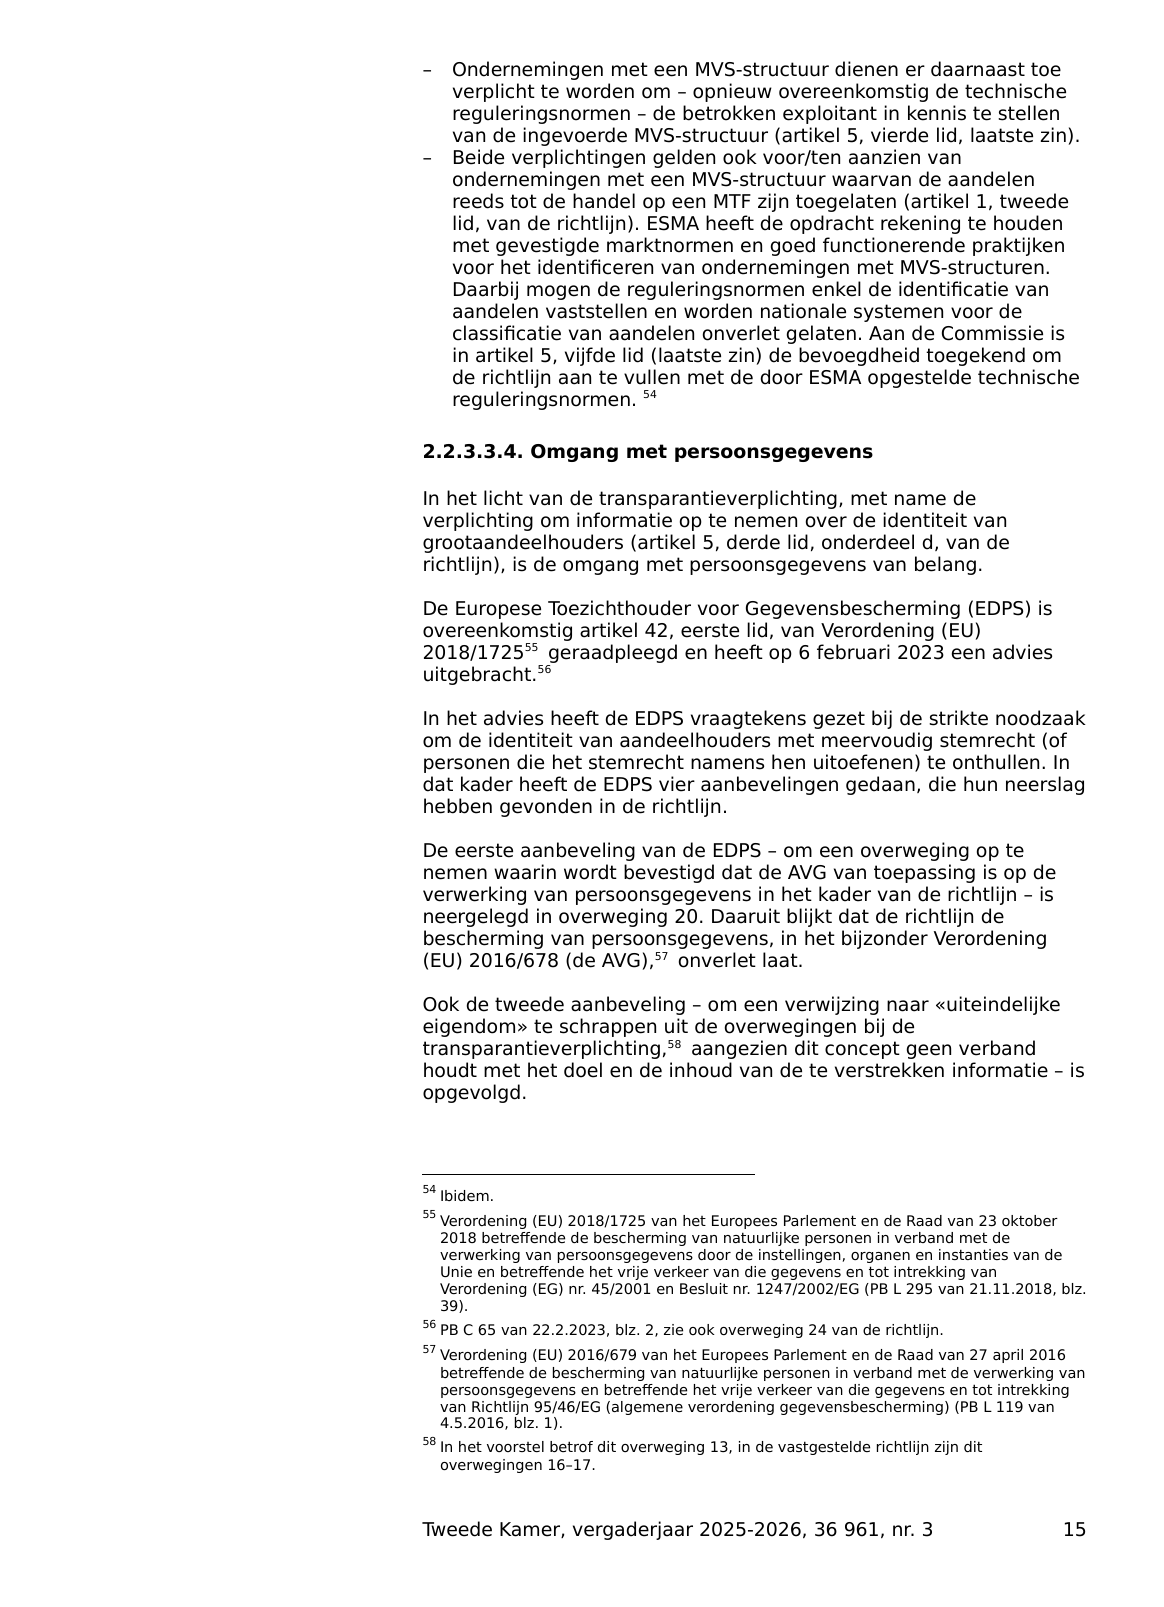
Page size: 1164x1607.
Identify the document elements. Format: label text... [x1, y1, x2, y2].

text De eerste aanbeveling van de EDPS – om een overweging op te nemen waarin wordt bevestigd dat de AVG van toepassing is op de verwerking van persoonsgegevens in het kader van de richtlijn – is neergelegd in overweging 20. Daaruit blijkt dat de richtlijn de bescherming van persoonsgegevens, in het bijzonder Verordening (EU) 2016/678 (de AVG), onverlet laat. [422, 840, 1087, 972]
text Verordening (EU) 2016/679 van het Europees Parlement en de Raad van 27 april 2016 betreffende de bescherming van natuurlijke personen in verband met de verwerking van persoonsgegevens en betreffende het vrije verkeer van die gegevens en tot intrekking van Richtlijn 95/46/EG (algemene verordening gegevensbescherming) (PB L 119 van 4.5.2016, blz. 1). [422, 1343, 1087, 1432]
text In het voorstel betrof dit overweging 13, in de vastgestelde richtlijn zijn dit overwegingen 16–17. [422, 1435, 1087, 1474]
text – Beide verplichtingen gelden ook voor/ten aanzien van ondernemingen met een MVS-structuur waarvan de aandelen reeds tot de handel op een MTF zijn toegelaten (artikel 1, tweede lid, van de richtlijn). ESMA heeft de opdracht rekening te houden met gevestigde marktnormen en goed functionerende praktijken voor het identificeren van ondernemingen met MVS-structuren. Daarbij mogen de reguleringsnormen enkel de identificatie van aandelen vaststellen en worden nationale systemen voor de classificatie van aandelen onverlet gelaten. Aan de Commissie is in artikel 5, vijfde lid (laatste zin) de bevoegdheid toegekend om de richtlijn aan te vullen met de door ESMA opgestelde technische reguleringsnormen. [422, 147, 1087, 411]
text Ook de tweede aanbeveling – om een verwijzing naar «uiteindelijke eigendom» te schrappen uit de overwegingen bij de transparantieverplichting, aangezien dit concept geen verband houdt met het doel en de inhoud van de te verstrekken informatie – is opgevolgd. [422, 994, 1087, 1104]
text In het licht van de transparantieverplichting, met name de verplichting om informatie op te nemen over de identiteit van grootaandeelhouders (artikel 5, derde lid, onderdeel d, van de richtlijn), is de omgang met persoonsgegevens van belang. [422, 488, 1087, 576]
text PB C 65 van 22.2.2023, blz. 2, zie ook overweging 24 van de richtlijn. [422, 1318, 1087, 1340]
text Ibidem. [422, 1183, 1087, 1206]
text De Europese Toezichthouder voor Gegevensbescherming (EDPS) is overeenkomstig artikel 42, eerste lid, van Verordening (EU) 2018/1725 geraadpleegd en heeft op 6 februari 2023 een advies uitgebracht. [422, 598, 1087, 686]
text Verordening (EU) 2018/1725 van het Europees Parlement en de Raad van 23 oktober 2018 betreffende de bescherming van natuurlijke personen in verband met de verwerking van persoonsgegevens door de instellingen, organen en instanties van de Unie en betreffende het vrije verkeer van die gegevens en tot intrekking van Verordening (EG) nr. 45/2001 en Besluit nr. 1247/2002/EG (PB L 295 van 21.11.2018, blz. 39). [422, 1208, 1087, 1315]
text – Ondernemingen met een MVS-structuur dienen er daarnaast toe verplicht te worden om – opnieuw overeenkomstig de technische reguleringsnormen – de betrokken exploitant in kennis te stellen van de ingevoerde MVS-structuur (artikel 5, vierde lid, laatste zin). [422, 59, 1087, 147]
text In het advies heeft de EDPS vraagtekens gezet bij de strikte noodzaak om de identiteit van aandeelhouders met meervoudig stemrecht (of personen die het stemrecht namens hen uitoefenen) te onthullen. In dat kader heeft de EDPS vier aanbevelingen gedaan, die hun neerslag hebben gevonden in de richtlijn. [422, 708, 1087, 818]
subtitle 2.2.3.3.4. Omgang met persoonsgegevens [422, 441, 1087, 463]
